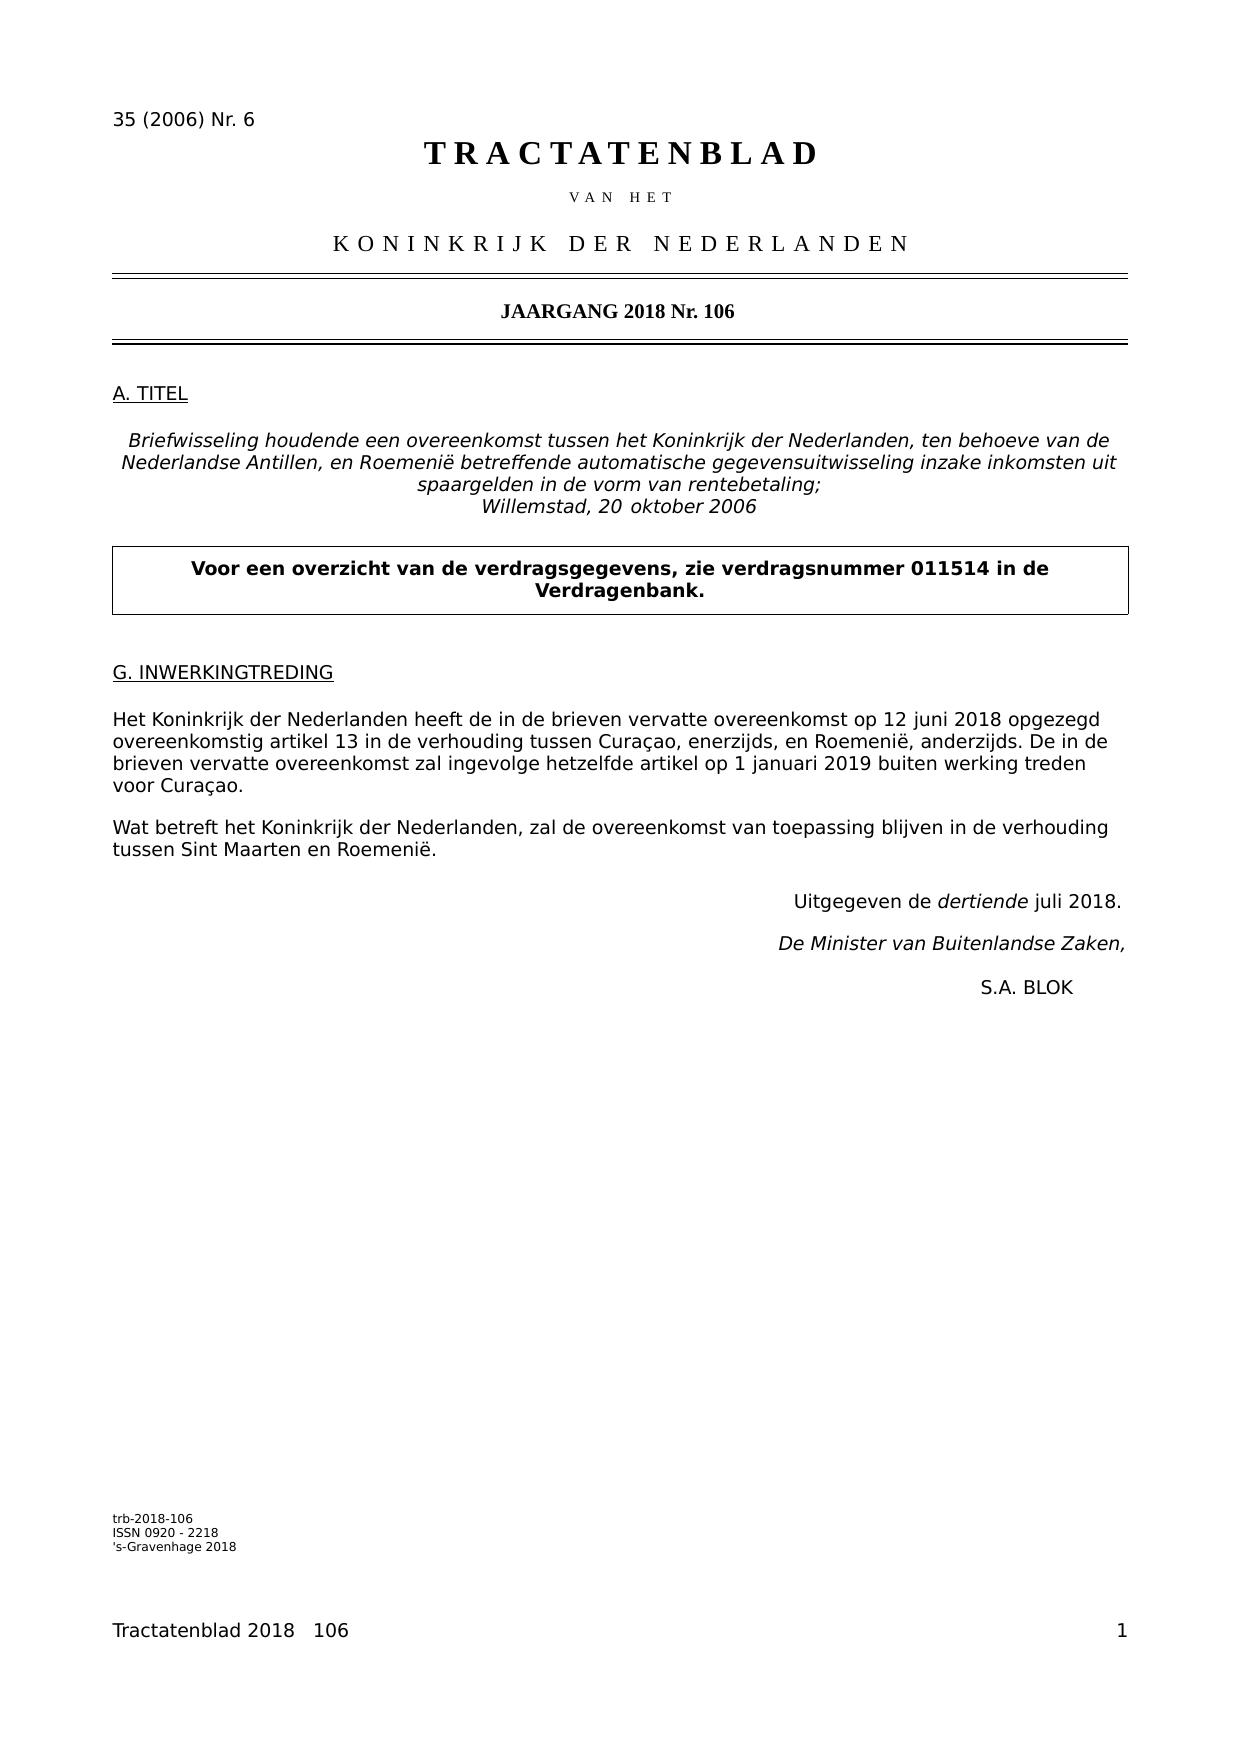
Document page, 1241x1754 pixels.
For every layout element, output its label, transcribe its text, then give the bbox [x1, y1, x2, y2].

text 's-Gravenhage 2018 [112, 1540, 346, 1554]
text Briefwisseling houdende een overeenkomst tussen het Koninkrijk der Nederlanden, ten behoeve van de Nederlandse Antillen, en Roemenië betreffende automatische gegevensuitwisseling inzake inkomsten uit spaargelden in de vorm van rentebetaling; [112, 430, 1128, 496]
text KONINKRIJK DER NEDERLANDEN [112, 229, 1128, 256]
text Willemstad, 20 oktober 2006 [112, 496, 1128, 518]
text Uitgegeven de dertiende juli 2018. [112, 891, 1128, 913]
text VAN HET [112, 189, 1128, 206]
subtitle G. INWERKINGTREDING [112, 662, 1128, 684]
text TRACTATENBLAD [112, 133, 1128, 172]
text 35 (2006) Nr. 6 [112, 109, 1128, 131]
text De Minister van Buitenlandse Zaken, S.A. BLOK [112, 933, 1128, 999]
text JAARGANG 2018 Nr. 106 [112, 299, 1128, 323]
subtitle A. TITEL [112, 383, 1128, 405]
text Het Koninkrijk der Nederlanden heeft de in de brieven vervatte overeenkomst op 12 juni 2018 opgezegd overeenkomstig artikel 13 in de verhouding tussen Curaçao, enerzijds, en Roemenië, anderzijds. De in de brieven vervatte overeenkomst zal ingevolge hetzelfde artikel op 1 januari 2019 buiten werking treden voor Curaçao. [112, 709, 1128, 797]
text Wat betreft het Koninkrijk der Nederlanden, zal de overeenkomst van toepassing blijven in de verhouding tussen Sint Maarten en Roemenië. [112, 817, 1128, 861]
text trb-2018-106 [112, 1512, 346, 1526]
text ISSN 0920 - 2218 [112, 1526, 346, 1540]
